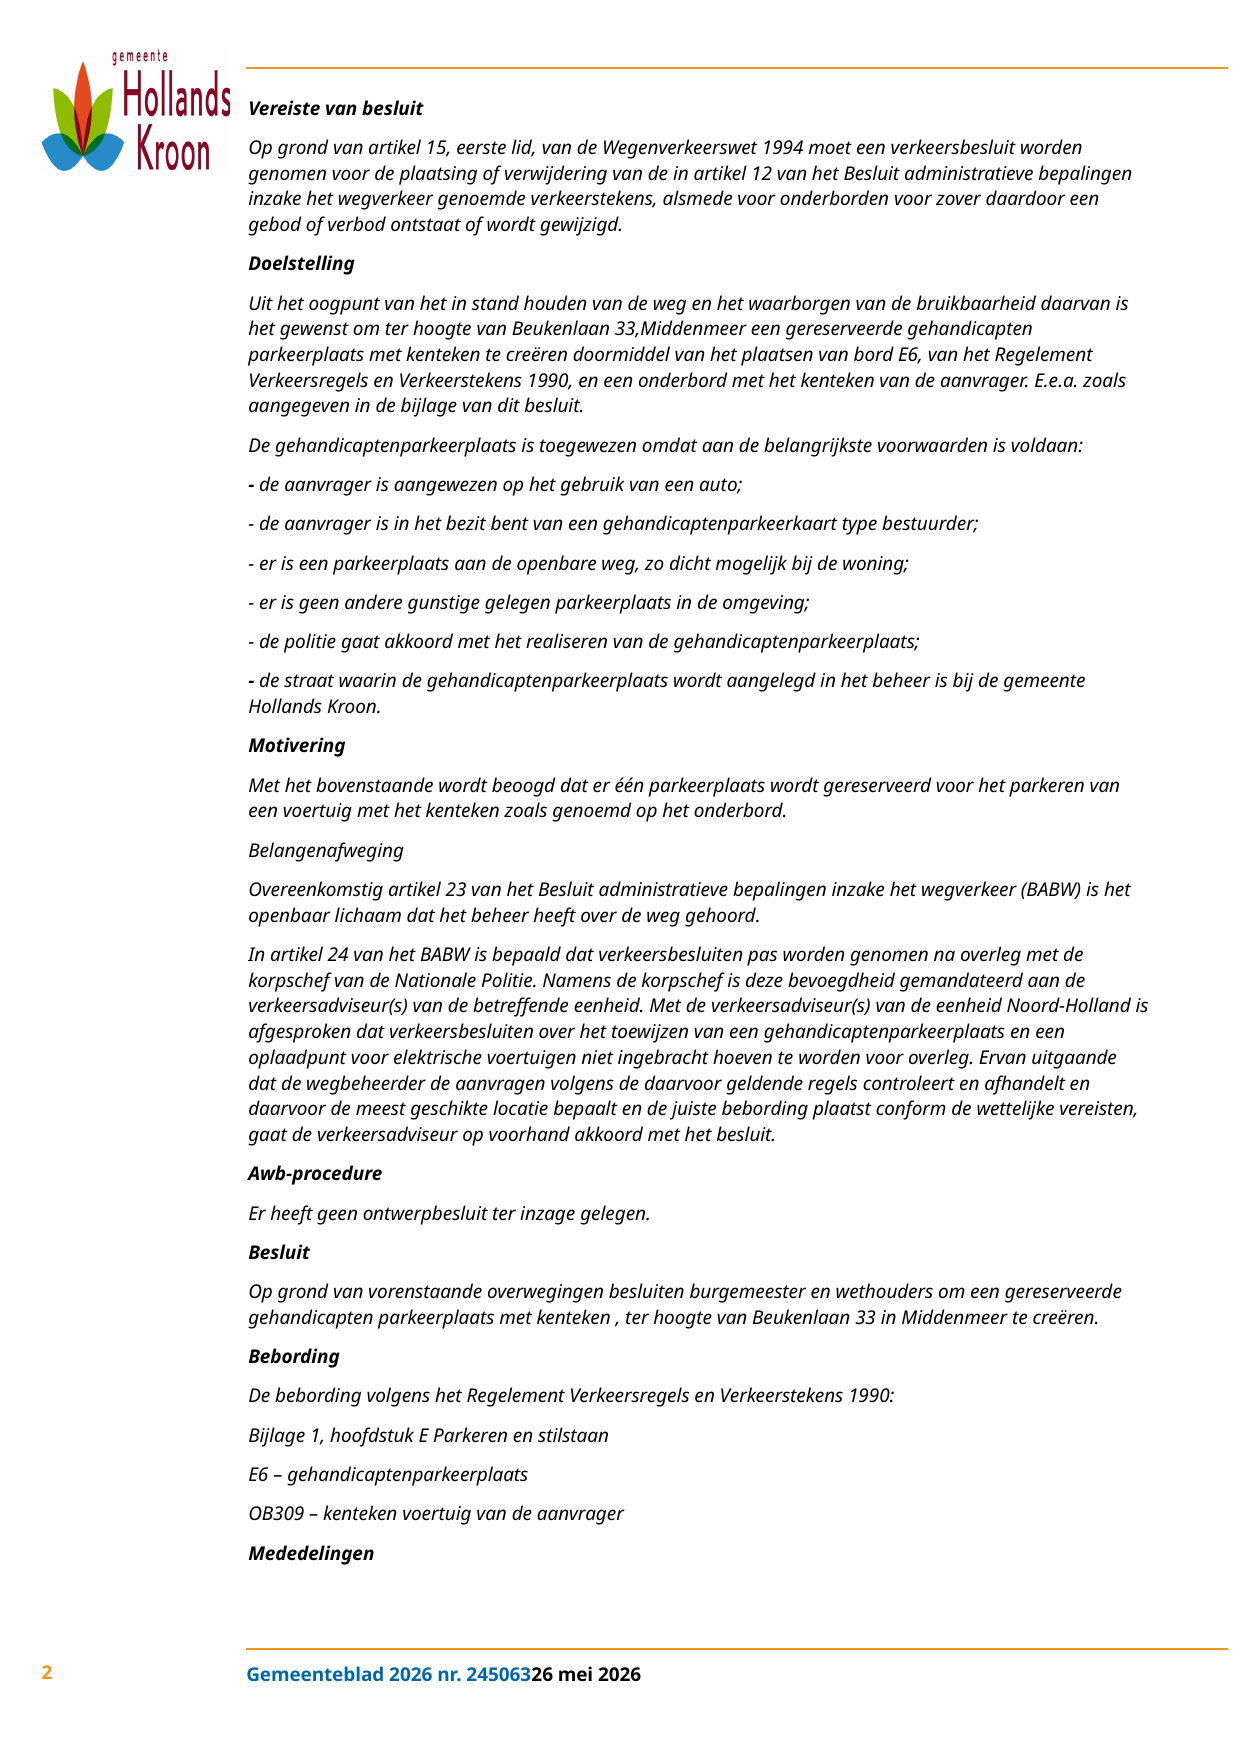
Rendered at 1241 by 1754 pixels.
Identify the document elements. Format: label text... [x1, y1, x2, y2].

text E6 – gehandicaptenparkeerplaats [248, 1461, 1152, 1487]
text Doelstelling [248, 251, 1152, 276]
text Mededelingen [248, 1540, 1152, 1565]
text - de aanvrager is aangewezen op het gebruik van een auto; [248, 471, 1152, 497]
text OB309 – kenteken voertuig van de aanvrager [248, 1500, 1152, 1526]
text Op grond van vorenstaande overwegingen besluiten burgemeester en wethouders om een gereserveerde gehandicapten parkeerplaats met kenteken , ter hoogte van Beukenlaan 33 in Middenmeer te creëren. [248, 1278, 1152, 1330]
text Er heeft geen ontwerpbesluit ter inzage gelegen. [248, 1200, 1152, 1226]
text Met het bovenstaande wordt beoogd dat er één parkeerplaats wordt gereserveerd voor het parkeren van een voertuig met het kenteken zoals genoemd op het onderbord. [248, 772, 1152, 823]
text Op grond van artikel 15, eerste lid, van de Wegenverkeerswet 1994 moet een verkeersbesluit worden genomen voor de plaatsing of verwijdering van de in artikel 12 van het Besluit administratieve bepalingen inzake het wegverkeer genoemde verkeerstekens, alsmede voor onderborden voor zover daardoor een gebod of verbod ontstaat of wordt gewijzigd. [248, 134, 1152, 237]
text - de politie gaat akkoord met het realiseren van de gehandicaptenparkeerplaats; [248, 628, 1152, 654]
text Bijlage 1, hoofdstuk E Parkeren en stilstaan [248, 1422, 1152, 1448]
text De bebording volgens het Regelement Verkeersregels en Verkeerstekens 1990: [248, 1383, 1152, 1408]
text Vereiste van besluit [248, 95, 1152, 121]
text Motivering [248, 733, 1152, 758]
text Besluit [248, 1239, 1152, 1265]
text Overeenkomstig artikel 23 van het Besluit administratieve bepalingen inzake het wegverkeer (BABW) is het openbaar lichaam dat het beheer heeft over de weg gehoord. [248, 876, 1152, 928]
picture [41, 47, 231, 172]
text De gehandicaptenparkeerplaats is toegewezen omdat aan de belangrijkste voorwaarden is voldaan: [248, 432, 1152, 458]
text Awb-procedure [248, 1161, 1152, 1186]
text In artikel 24 van het BABW is bepaald dat verkeersbesluiten pas worden genomen na overleg met de korpschef van de Nationale Politie. Namens de korpschef is deze bevoegdheid gemandateerd aan de verkeersadviseur(s) van de betreffende eenheid. Met de verkeersadviseur(s) van de eenheid Noord-Holland is afgesproken dat verkeersbesluiten over het toewijzen van een gehandicaptenparkeerplaats en een oplaadpunt voor elektrische voertuigen niet ingebracht hoeven te worden voor overleg. Ervan uitgaande dat de wegbeheerder de aanvragen volgens de daarvoor geldende regels controleert en afhandelt en daarvoor de meest geschikte locatie bepaalt en de juiste bebording plaatst conform de wettelijke vereisten, gaat de verkeersadviseur op voorhand akkoord met het besluit. [248, 941, 1152, 1147]
text Belangenafweging [248, 837, 1152, 863]
text - er is geen andere gunstige gelegen parkeerplaats in de omgeving; [248, 589, 1152, 615]
text - er is een parkeerplaats aan de openbare weg, zo dicht mogelijk bij de woning; [248, 550, 1152, 576]
text Bebording [248, 1343, 1152, 1369]
text Uit het oogpunt van het in stand houden van de weg en het waarborgen van de bruikbaarheid daarvan is het gewenst om ter hoogte van Beukenlaan 33,Middenmeer een gereserveerde gehandicapten parkeerplaats met kenteken te creëren doormiddel van het plaatsen van bord E6, van het Regelement Verkeersregels en Verkeerstekens 1990, en een onderbord met het kenteken van de aanvrager. E.e.a. zoals aangegeven in de bijlage van dit besluit. [248, 290, 1152, 418]
text - de straat waarin de gehandicaptenparkeerplaats wordt aangelegd in het beheer is bij de gemeente Hollands Kroon. [248, 668, 1152, 719]
text - de aanvrager is in het bezit bent van een gehandicaptenparkeerkaart type bestuurder; [248, 511, 1152, 536]
